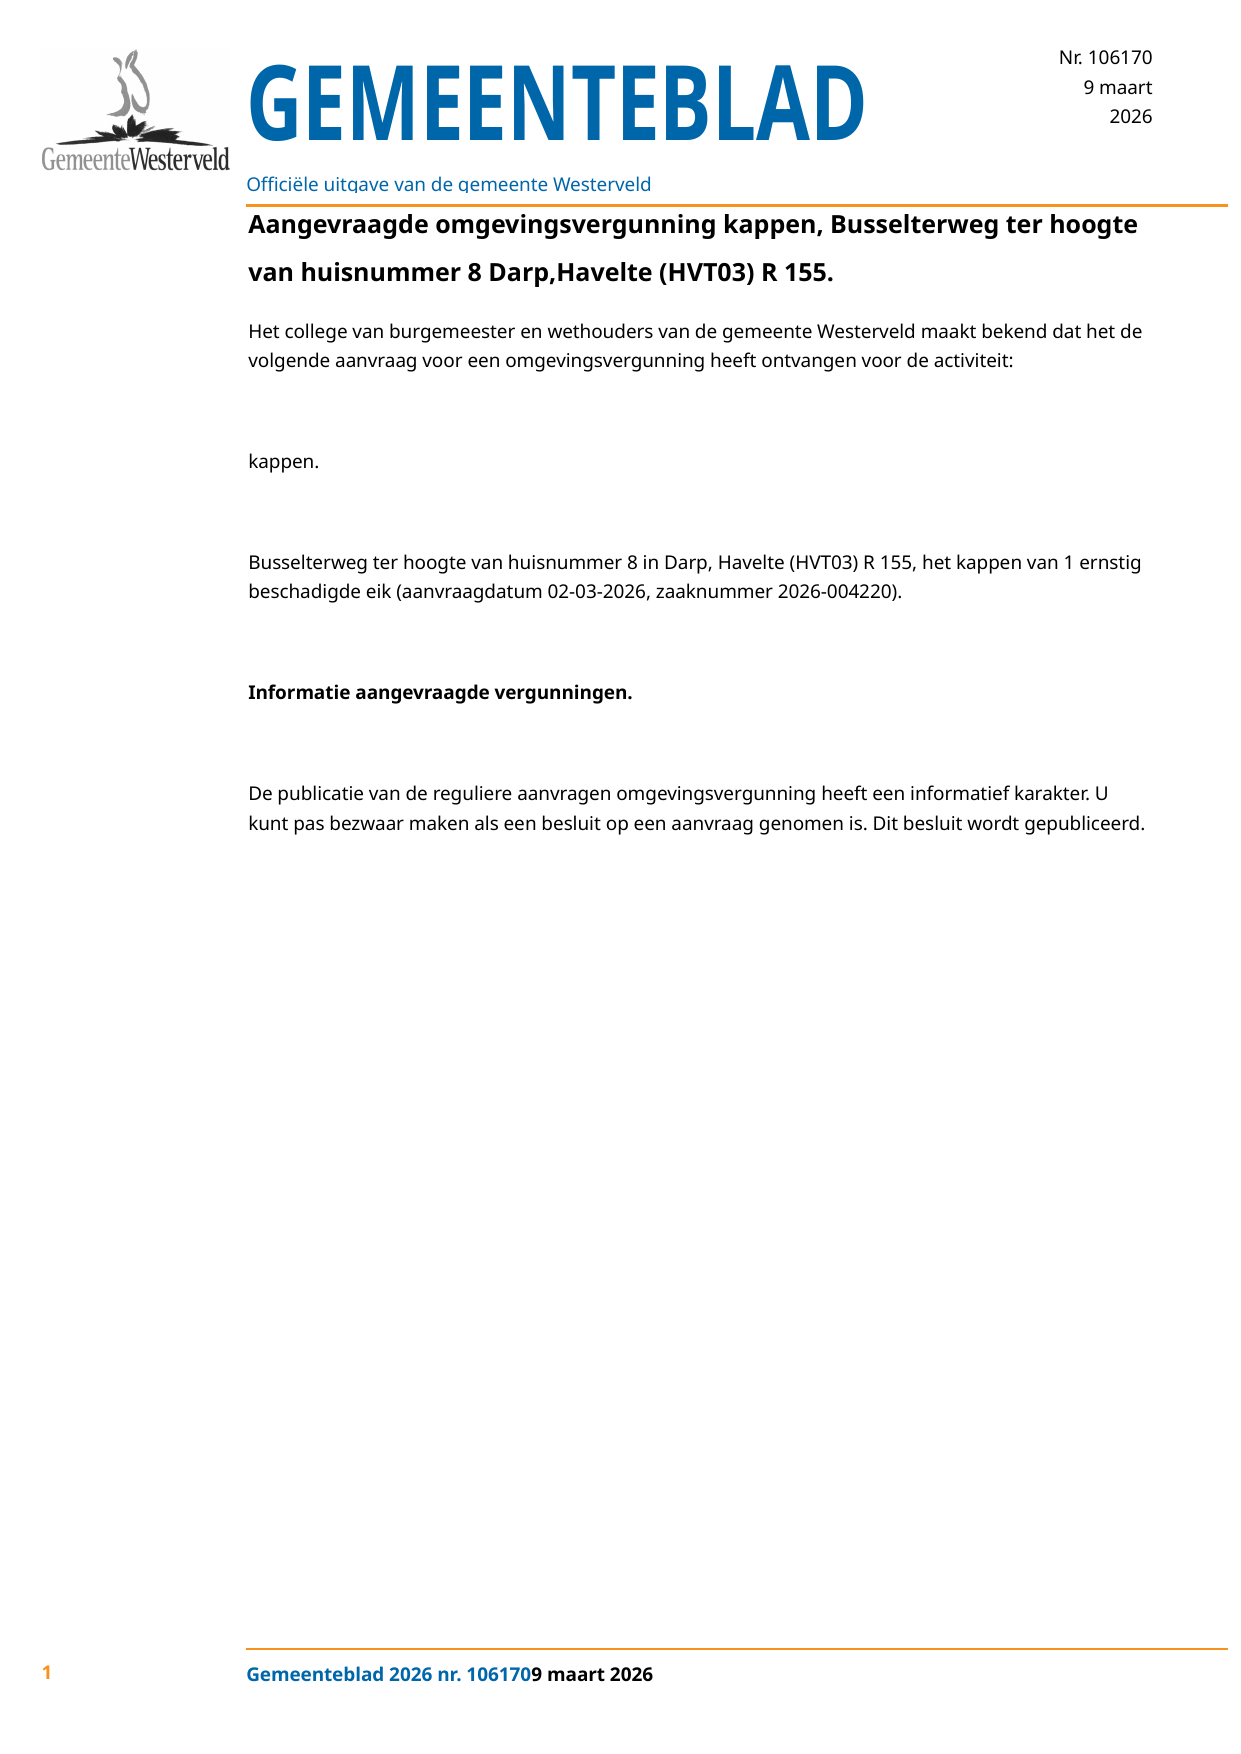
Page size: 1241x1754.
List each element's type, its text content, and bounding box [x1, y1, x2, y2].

picture [41, 47, 231, 172]
text kappen. [248, 448, 1152, 474]
text Busselterweg ter hoogte van huisnummer 8 in Darp, Havelte (HVT03) R 155, het kappen van 1 ernstig beschadigde eik (aanvraagdatum 02-03-2026, zaaknummer 2026-004220). [248, 549, 1152, 604]
text Informatie aangevraagde vergunningen. [248, 679, 1152, 705]
text Aangevraagde omgevingsvergunning kappen, Busselterweg ter hoogte van huisnummer 8 Darp,Havelte (HVT03) R 155. [248, 207, 1152, 288]
text Het college van burgemeester en wethouders van de gemeente Westerveld maakt bekend dat het de volgende aanvraag voor een omgevingsvergunning heeft ontvangen voor de activiteit: [248, 318, 1152, 373]
text De publicatie van de reguliere aanvragen omgevingsvergunning heeft een informatief karakter. U kunt pas bezwaar maken als een besluit op een aanvraag genomen is. Dit besluit wordt gepubliceerd. [248, 780, 1152, 836]
